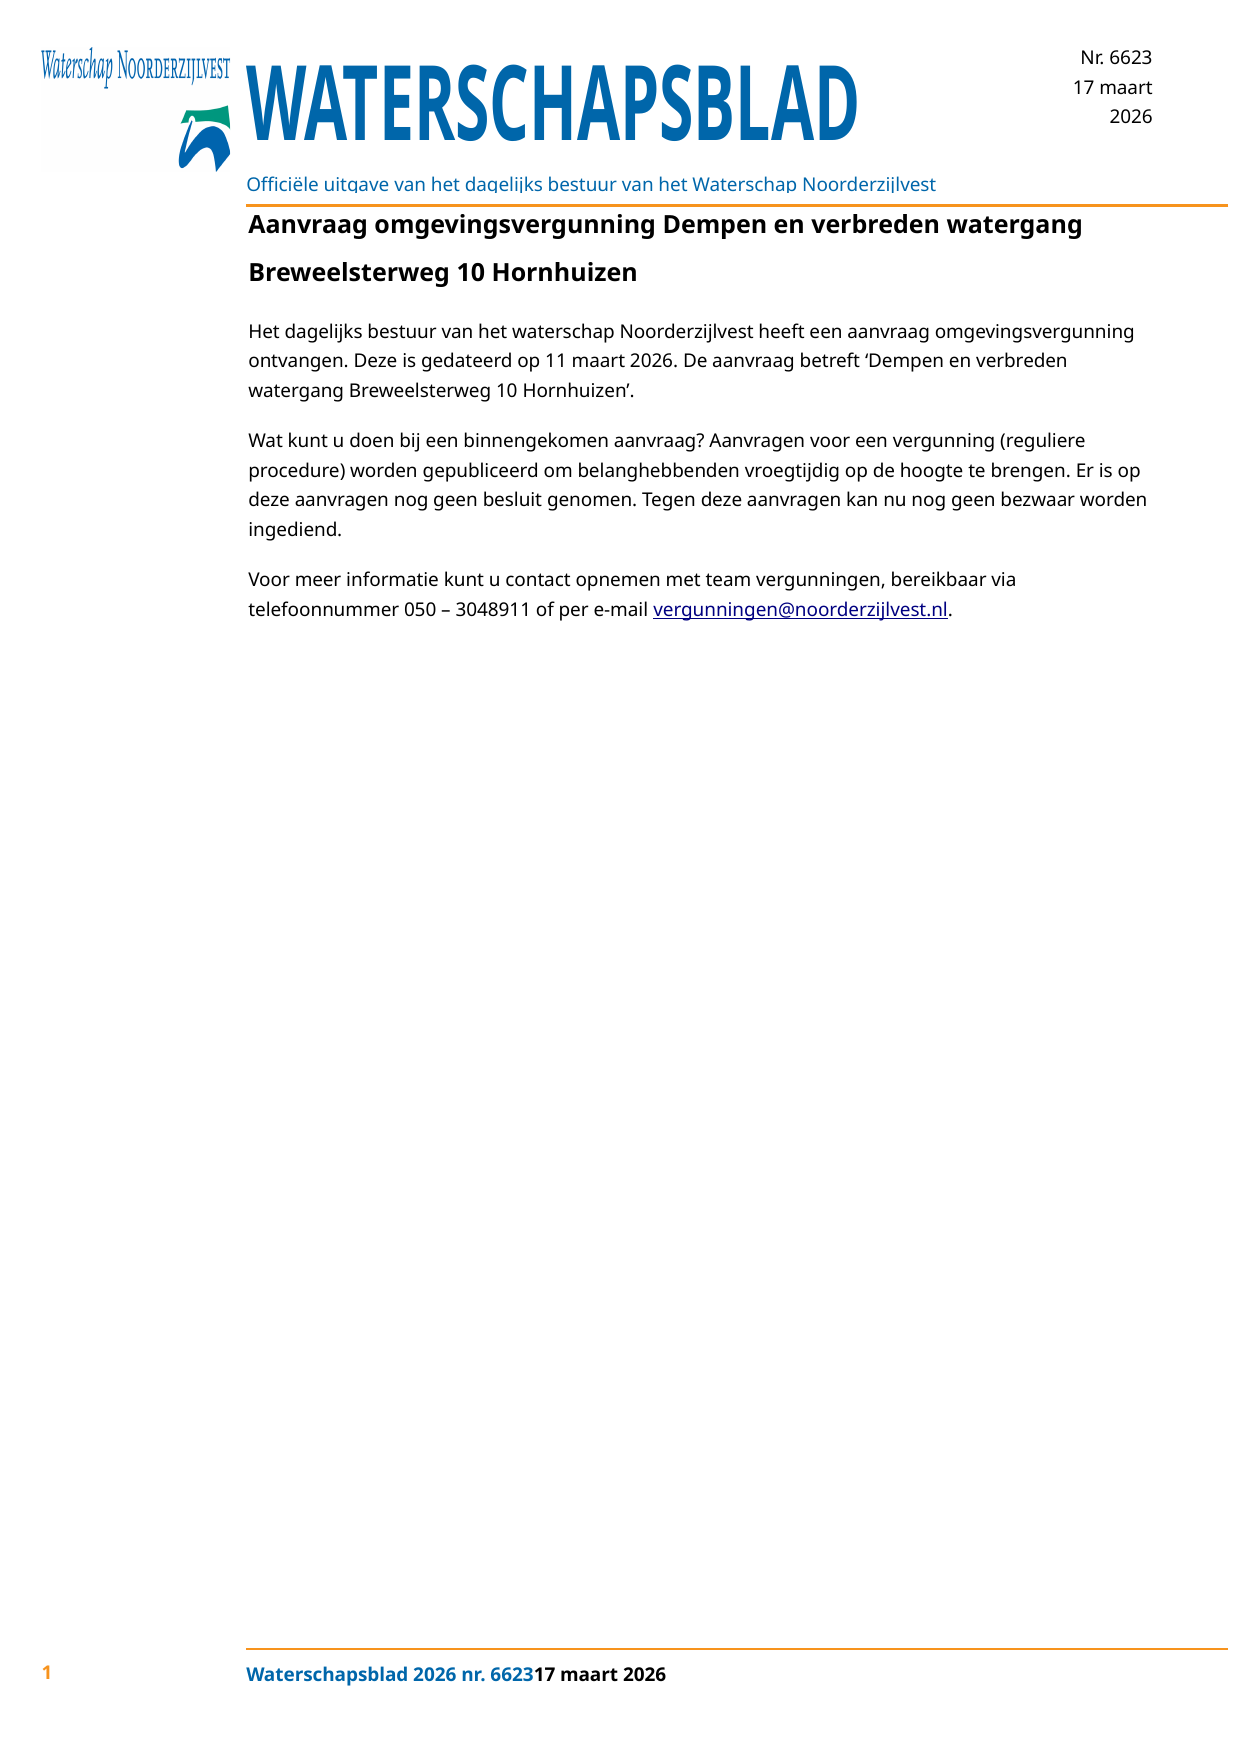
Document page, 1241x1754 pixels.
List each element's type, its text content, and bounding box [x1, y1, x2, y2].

text Voor meer informatie kunt u contact opnemen met team vergunningen, bereikbaar via telefoonnummer 050 – 3048911 of per e-mail vergunningen@noorderzijlvest.nl. [248, 567, 1152, 622]
text Het dagelijks bestuur van het waterschap Noorderzijlvest heeft een aanvraag omgevingsvergunning ontvangen. Deze is gedateerd op 11 maart 2026. De aanvraag betreft ‘Dempen en verbreden watergang Breweelsterweg 10 Hornhuizen’. [248, 318, 1152, 403]
picture [41, 47, 231, 172]
text Wat kunt u doen bij een binnengekomen aanvraag? Aanvragen voor een vergunning (reguliere procedure) worden gepubliceerd om belanghebbenden vroegtijdig op de hoogte te brengen. Er is op deze aanvragen nog geen besluit genomen. Tegen deze aanvragen kan nu nog geen bezwaar worden ingediend. [248, 427, 1152, 542]
text Aanvraag omgevingsvergunning Dempen en verbreden watergang Breweelsterweg 10 Hornhuizen [248, 207, 1152, 288]
